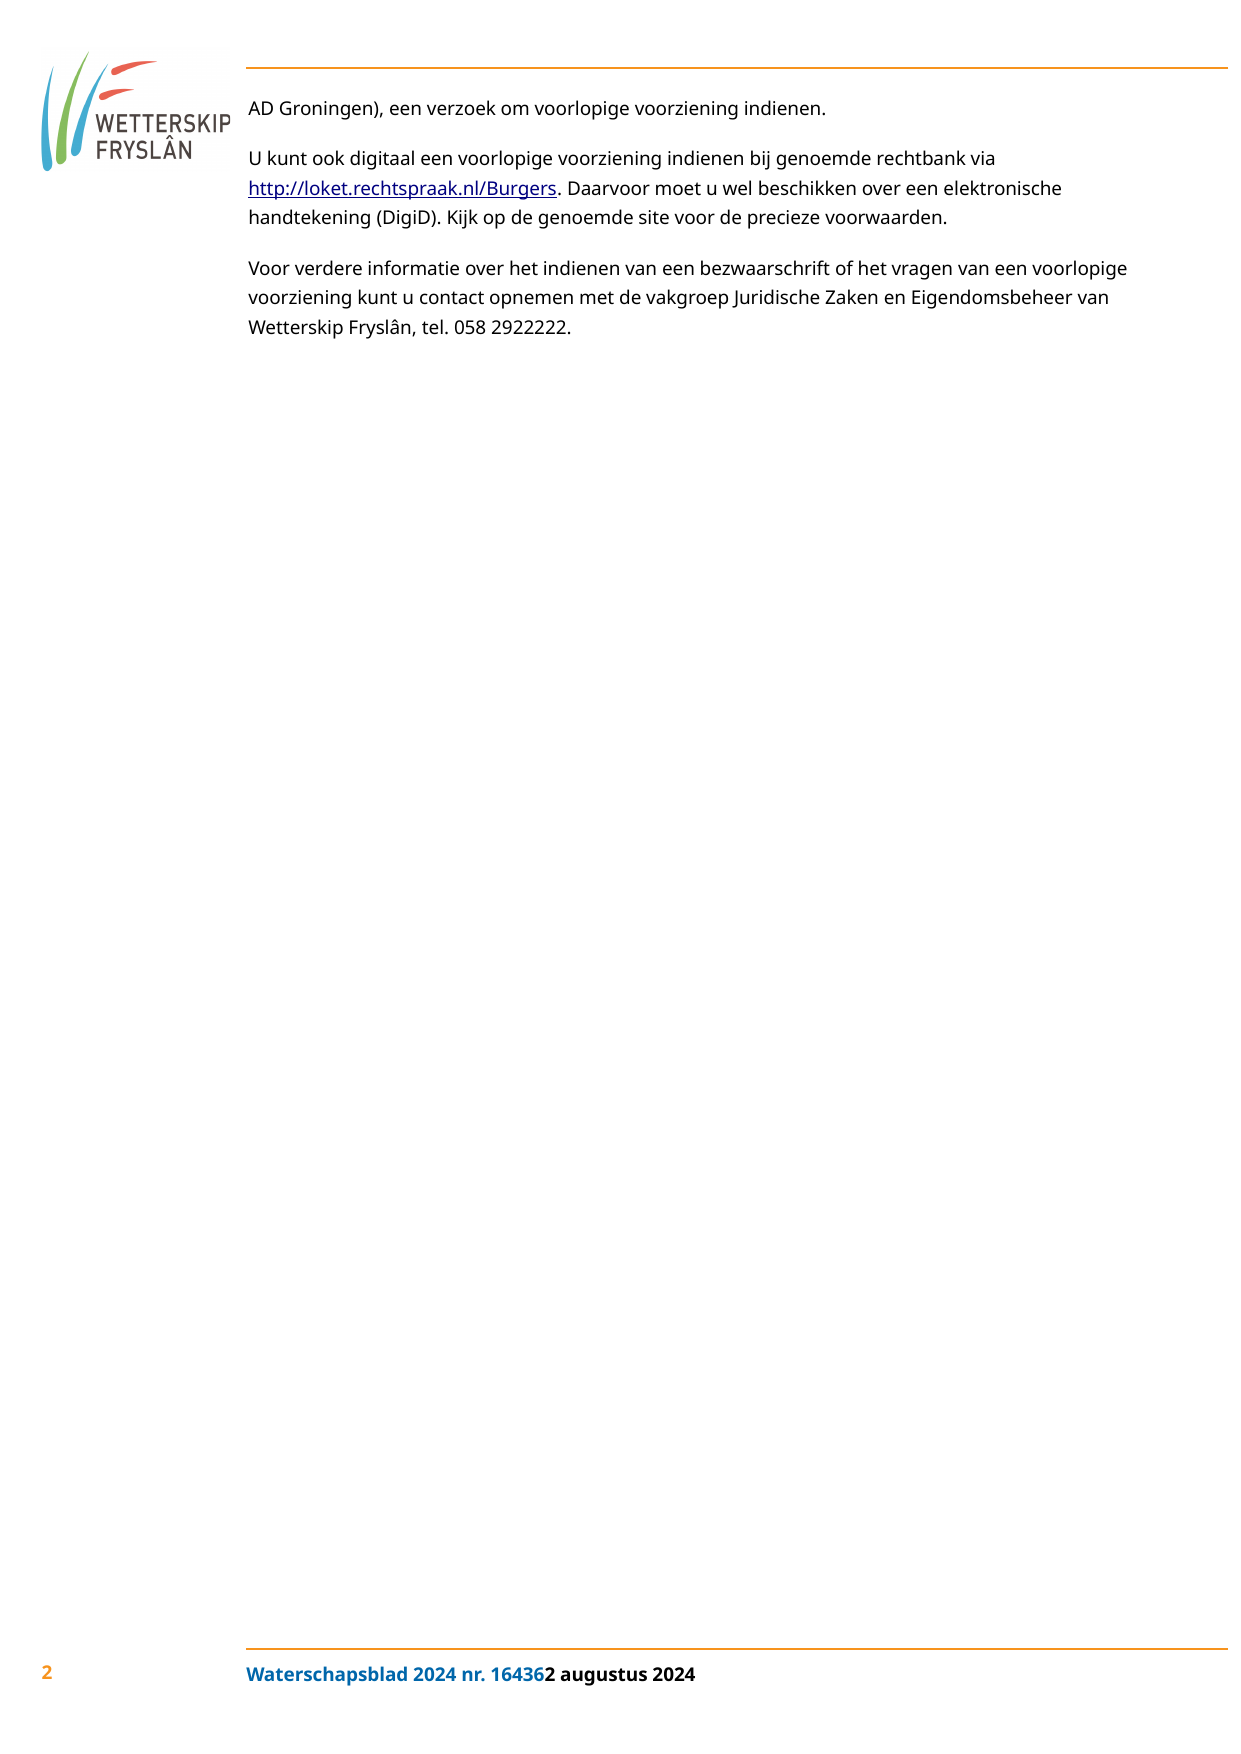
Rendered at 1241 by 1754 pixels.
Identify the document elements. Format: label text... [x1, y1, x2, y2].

text AD Groningen), een verzoek om voorlopige voorziening indienen. [248, 95, 1152, 121]
picture [41, 47, 231, 172]
text U kunt ook digitaal een voorlopige voorziening indienen bij genoemde rechtbank via http://loket.rechtspraak.nl/Burgers. Daarvoor moet u wel beschikken over een elektronische handtekening (DigiD). Kijk op de genoemde site voor de precieze voorwaarden. [248, 145, 1152, 230]
text Voor verdere informatie over het indienen van een bezwaarschrift of het vragen van een voorlopige voorziening kunt u contact opnemen met de vakgroep Juridische Zaken en Eigendomsbeheer van Wetterskip Fryslân, tel. 058 2922222. [248, 255, 1152, 340]
